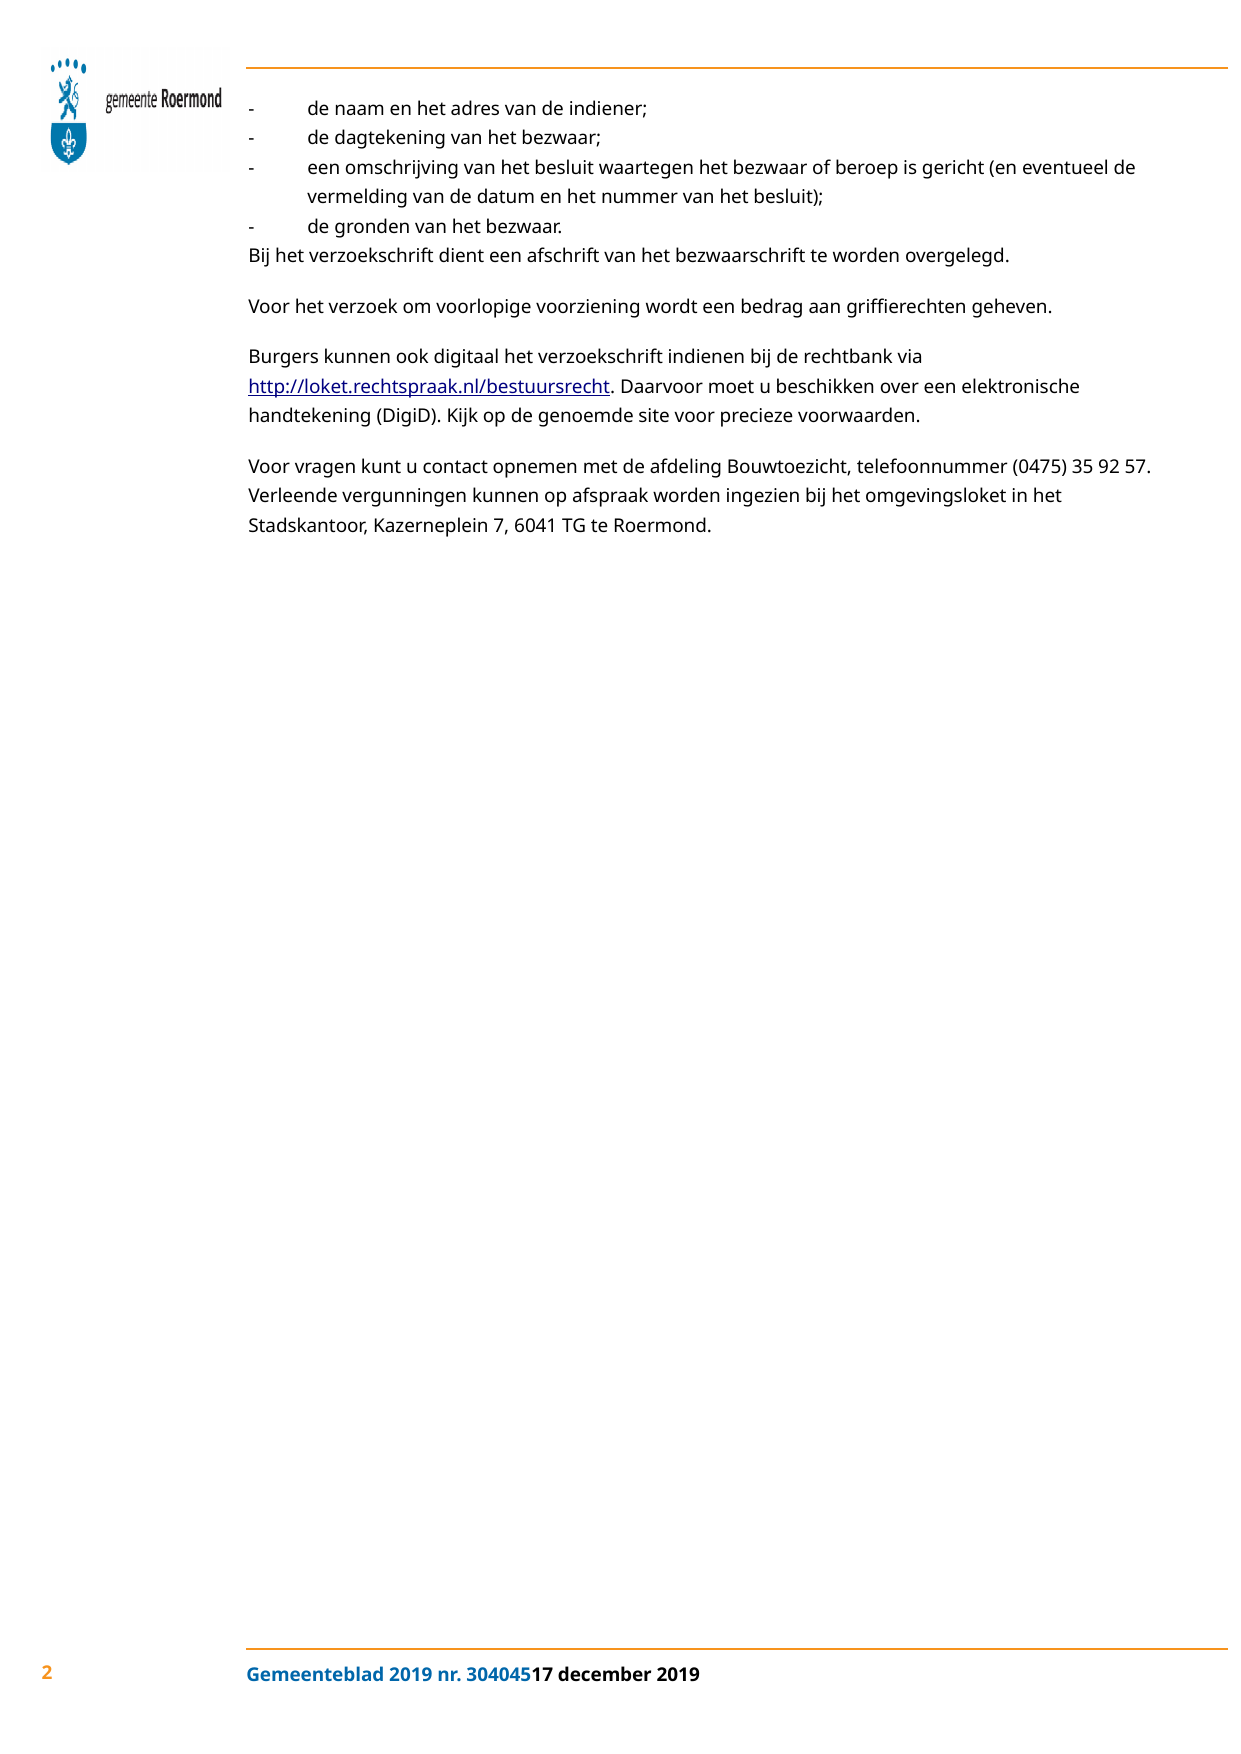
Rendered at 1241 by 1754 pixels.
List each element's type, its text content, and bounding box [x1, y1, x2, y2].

list de naam en het adres van de indiener; [248, 95, 1152, 121]
text Bij het verzoekschrift dient een afschrift van het bezwaarschrift te worden overgelegd. [248, 243, 1152, 268]
text Voor het verzoek om voorlopige voorziening wordt een bedrag aan griffierechten geheven. [248, 293, 1152, 319]
picture [41, 47, 231, 172]
text Burgers kunnen ook digitaal het verzoekschrift indienen bij de rechtbank via http://loket.rechtspraak.nl/bestuursrecht. Daarvoor moet u beschikken over een elektronische handtekening (DigiD). Kijk op de genoemde site voor precieze voorwaarden. [248, 343, 1152, 428]
list de dagtekening van het bezwaar; [248, 124, 1152, 150]
list een omschrijving van het besluit waartegen het bezwaar of beroep is gericht (en eventueel de vermelding van de datum en het nummer van het besluit); [248, 154, 1152, 209]
list de gronden van het bezwaar. [248, 213, 1152, 239]
text Voor vragen kunt u contact opnemen met de afdeling Bouwtoezicht, telefoonnummer (0475) 35 92 57. Verleende vergunningen kunnen op afspraak worden ingezien bij het omgevingsloket in het Stadskantoor, Kazerneplein 7, 6041 TG te Roermond. [248, 453, 1152, 538]
